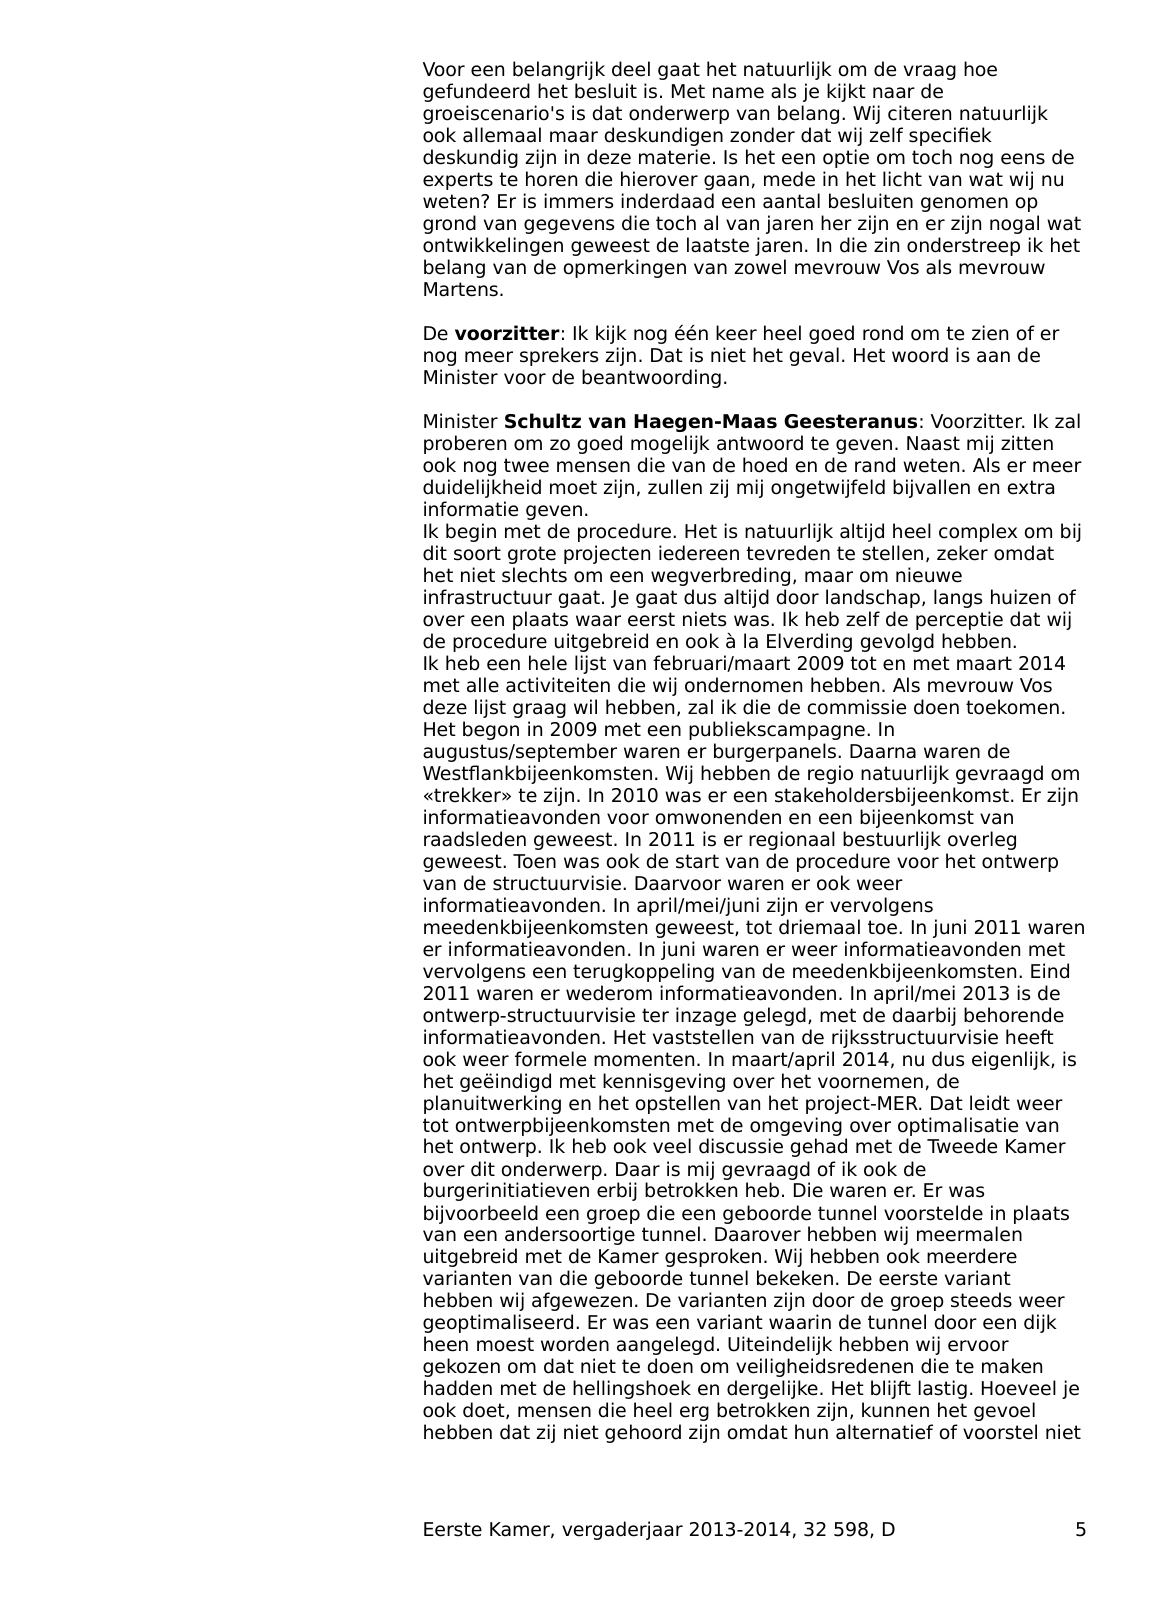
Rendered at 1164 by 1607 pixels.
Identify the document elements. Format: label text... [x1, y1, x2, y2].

text De voorzitter: Ik kijk nog één keer heel goed rond om te zien of er nog meer sprekers zijn. Dat is niet het geval. Het woord is aan de Minister voor de beantwoording. [422, 323, 1087, 389]
text Minister Schultz van Haegen-Maas Geesteranus: Voorzitter. Ik zal proberen om zo goed mogelijk antwoord te geven. Naast mij zitten ook nog twee mensen die van de hoed en de rand weten. Als er meer duidelijkheid moet zijn, zullen zij mij ongetwijfeld bijvallen en extra informatie geven. [422, 411, 1087, 521]
text Ik heb een hele lijst van februari/maart 2009 tot en met maart 2014 met alle activiteiten die wij ondernomen hebben. Als mevrouw Vos deze lijst graag wil hebben, zal ik die de commissie doen toekomen. Het begon in 2009 met een publiekscampagne. In augustus/september waren er burgerpanels. Daarna waren de Westflankbijeenkomsten. Wij hebben de regio natuurlijk gevraagd om «trekker» te zijn. In 2010 was er een stakeholdersbijeenkomst. Er zijn informatieavonden voor omwonenden en een bijeenkomst van raadsleden geweest. In 2011 is er regionaal bestuurlijk overleg geweest. Toen was ook de start van de procedure voor het ontwerp van de structuurvisie. Daarvoor waren er ook weer informatieavonden. In april/mei/juni zijn er vervolgens meedenkbijeenkomsten geweest, tot driemaal toe. In juni 2011 waren er informatieavonden. In juni waren er weer informatieavonden met vervolgens een terugkoppeling van de meedenkbijeenkomsten. Eind 2011 waren er wederom informatieavonden. In april/mei 2013 is de ontwerp-structuurvisie ter inzage gelegd, met de daarbij behorende informatieavonden. Het vaststellen van de rijksstructuurvisie heeft ook weer formele momenten. In maart/april 2014, nu dus eigenlijk, is het geëindigd met kennisgeving over het voornemen, de planuitwerking en het opstellen van het project-MER. Dat leidt weer tot ontwerpbijeenkomsten met de omgeving over optimalisatie van het ontwerp. Ik heb ook veel discussie gehad met de Tweede Kamer over dit onderwerp. Daar is mij gevraagd of ik ook de burgerinitiatieven erbij betrokken heb. Die waren er. Er was bijvoorbeeld een groep die een geboorde tunnel voorstelde in plaats van een andersoortige tunnel. Daarover hebben wij meermalen uitgebreid met de Kamer gesproken. Wij hebben ook meerdere varianten van die geboorde tunnel bekeken. De eerste variant hebben wij afgewezen. De varianten zijn door de groep steeds weer geoptimaliseerd. Er was een variant waarin de tunnel door een dijk heen moest worden aangelegd. Uiteindelijk hebben wij ervoor gekozen om dat niet te doen om veiligheidsredenen die te maken hadden met de hellingshoek en dergelijke. Het blijft lastig. Hoeveel je ook doet, mensen die heel erg betrokken zijn, kunnen het gevoel hebben dat zij niet gehoord zijn omdat hun alternatief of voorstel niet [422, 653, 1087, 1444]
text Voor een belangrijk deel gaat het natuurlijk om de vraag hoe gefundeerd het besluit is. Met name als je kijkt naar de groeiscenario's is dat onderwerp van belang. Wij citeren natuurlijk ook allemaal maar deskundigen zonder dat wij zelf specifiek deskundig zijn in deze materie. Is het een optie om toch nog eens de experts te horen die hierover gaan, mede in het licht van wat wij nu weten? Er is immers inderdaad een aantal besluiten genomen op grond van gegevens die toch al van jaren her zijn en er zijn nogal wat ontwikkelingen geweest de laatste jaren. In die zin onderstreep ik het belang van de opmerkingen van zowel mevrouw Vos als mevrouw Martens. [422, 59, 1087, 301]
text Ik begin met de procedure. Het is natuurlijk altijd heel complex om bij dit soort grote projecten iedereen tevreden te stellen, zeker omdat het niet slechts om een wegverbreding, maar om nieuwe infrastructuur gaat. Je gaat dus altijd door landschap, langs huizen of over een plaats waar eerst niets was. Ik heb zelf de perceptie dat wij de procedure uitgebreid en ook à la Elverding gevolgd hebben. [422, 521, 1087, 653]
